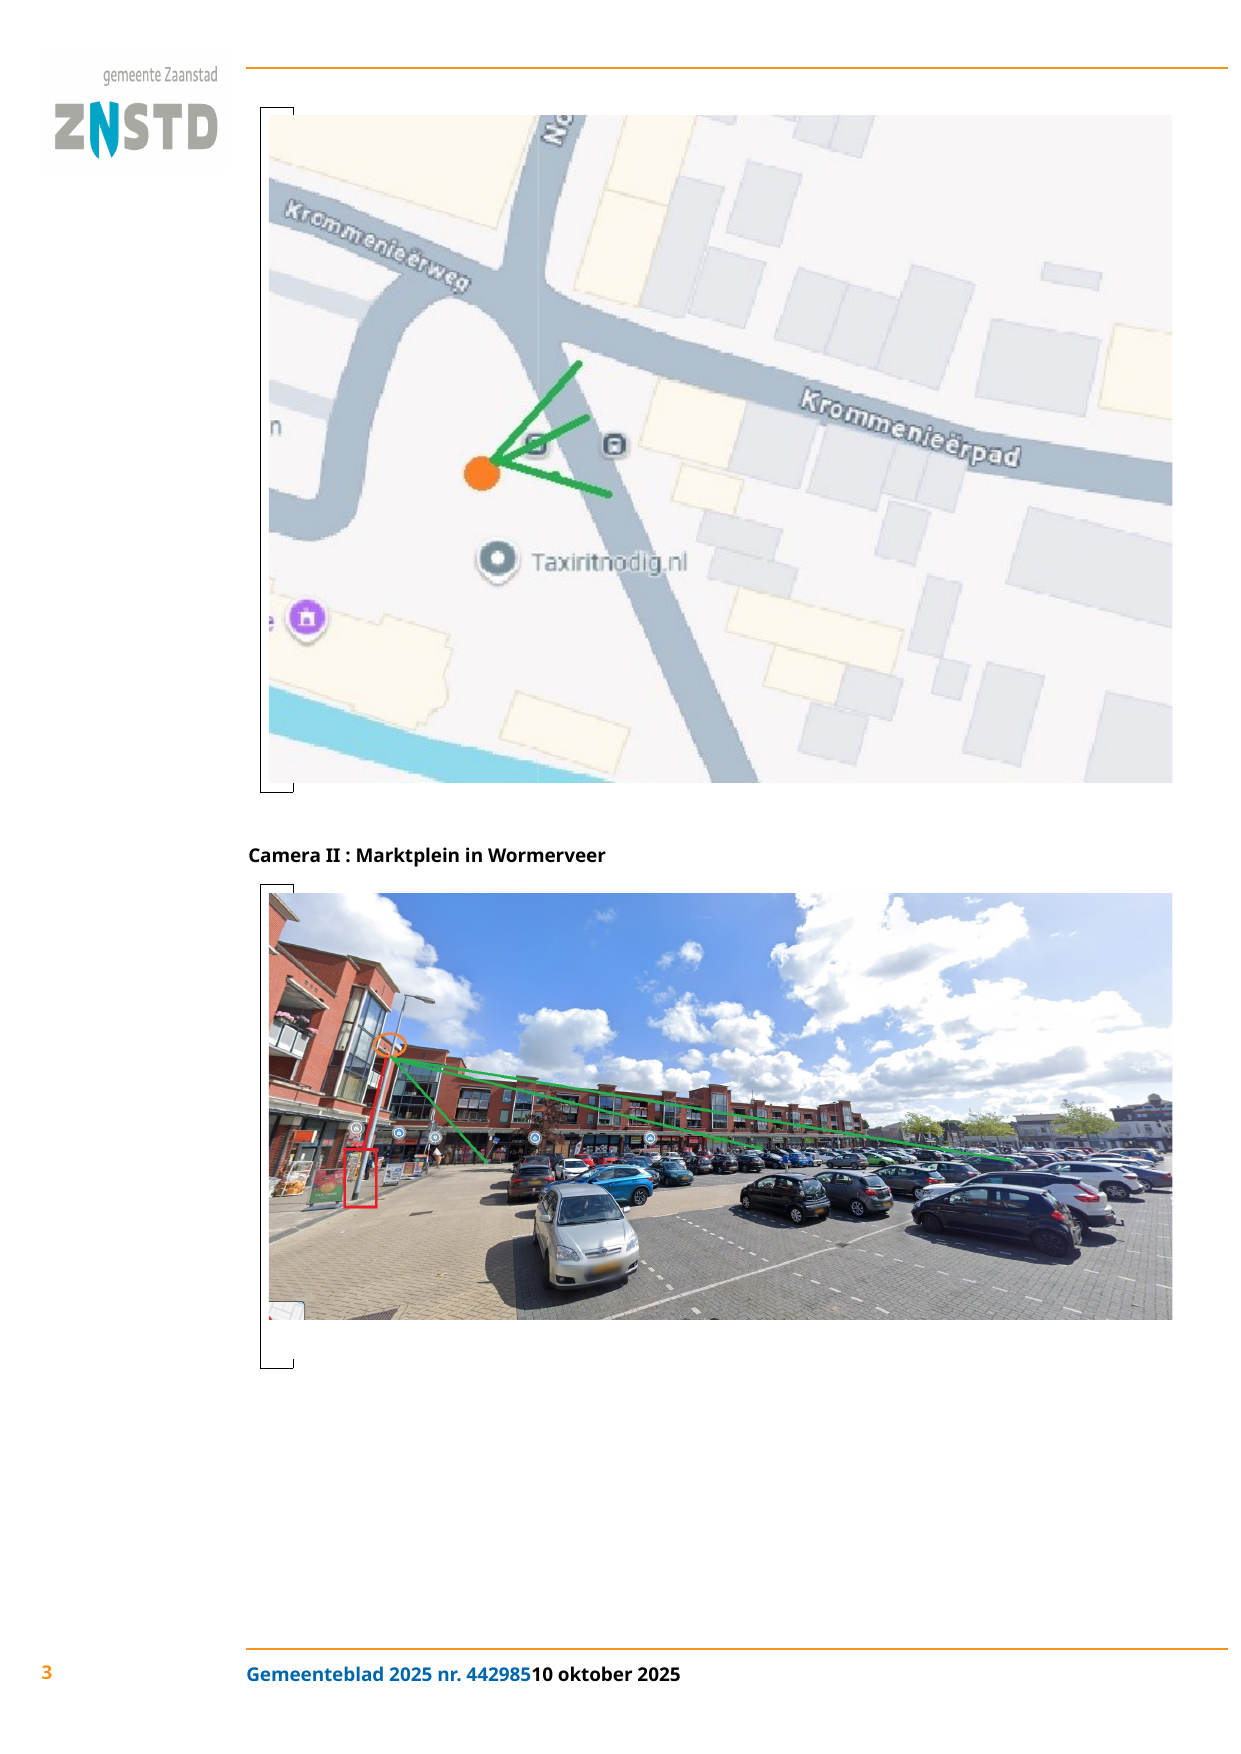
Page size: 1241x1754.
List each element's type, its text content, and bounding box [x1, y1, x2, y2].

picture [41, 47, 231, 172]
picture [268, 115, 1173, 783]
text Camera II : Marktplein in Wormerveer [248, 843, 1152, 868]
picture [268, 893, 1173, 1359]
